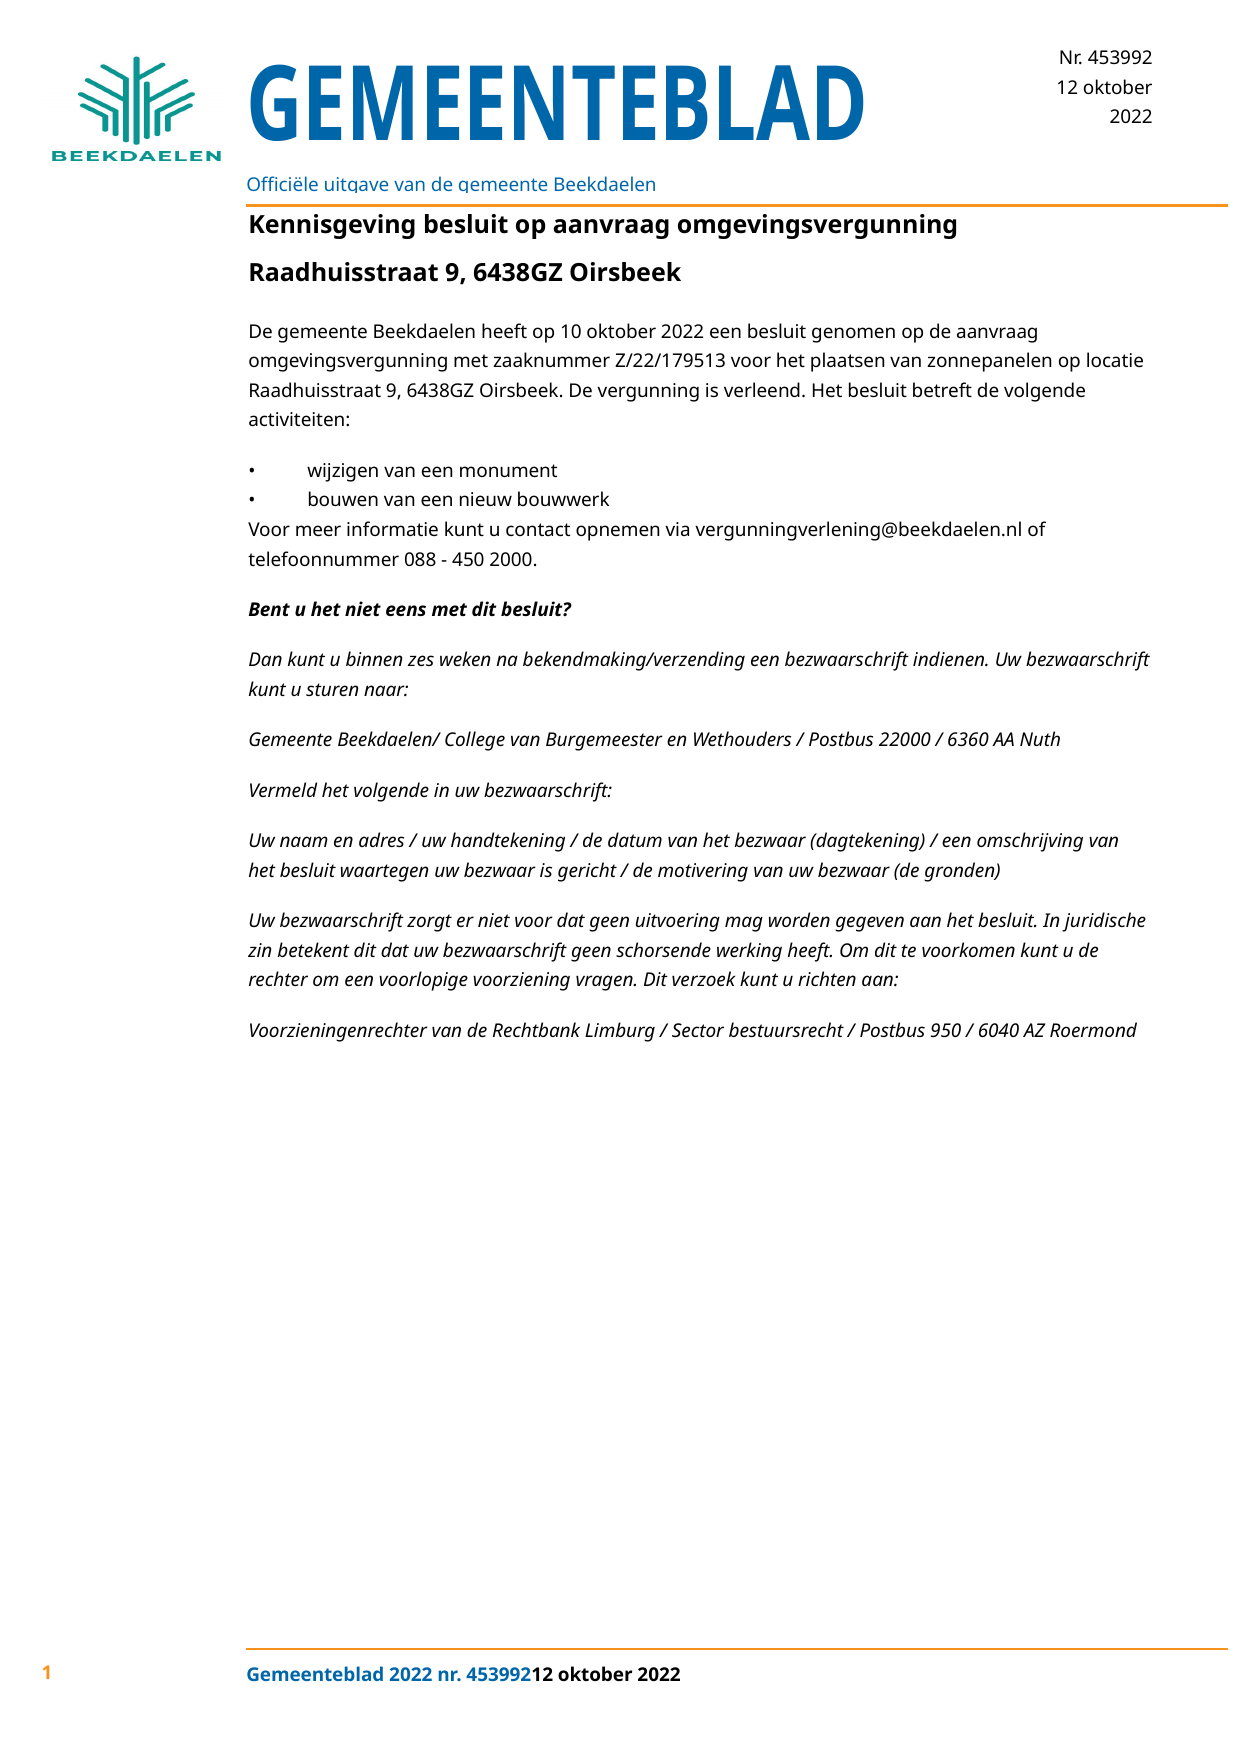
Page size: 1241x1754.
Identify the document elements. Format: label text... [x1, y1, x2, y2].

text Voorzieningenrechter van de Rechtbank Limburg / Sector bestuursrecht / Postbus 950 / 6040 AZ Roermond [248, 1017, 1152, 1043]
text Bent u het niet eens met dit besluit? [248, 596, 1152, 622]
text De gemeente Beekdaelen heeft op 10 oktober 2022 een besluit genomen op de aanvraag omgevingsvergunning met zaaknummer Z/22/179513 voor het plaatsen van zonnepanelen op locatie Raadhuisstraat 9, 6438GZ Oirsbeek. De vergunning is verleend. Het besluit betreft de volgende activiteiten: [248, 318, 1152, 432]
list bouwen van een nieuw bouwwerk [248, 487, 1152, 512]
text Uw naam en adres / uw handtekening / de datum van het bezwaar (dagtekening) / een omschrijving van het besluit waartegen uw bezwaar is gericht / de motivering van uw bezwaar (de gronden) [248, 827, 1152, 883]
text Kennisgeving besluit op aanvraag omgevingsvergunning Raadhuisstraat 9, 6438GZ Oirsbeek [248, 207, 1152, 288]
list wijzigen van een monument [248, 457, 1152, 483]
text Gemeente Beekdaelen/ College van Burgemeester en Wethouders / Postbus 22000 / 6360 AA Nuth [248, 727, 1152, 752]
picture [41, 47, 231, 172]
text Vermeld het volgende in uw bezwaarschrift: [248, 777, 1152, 803]
text Uw bezwaarschrift zorgt er niet voor dat geen uitvoering mag worden gegeven aan het besluit. In juridische zin betekent dit dat uw bezwaarschrift geen schorsende werking heeft. Om dit te voorkomen kunt u de rechter om een voorlopige voorziening vragen. Dit verzoek kunt u richten aan: [248, 907, 1152, 992]
text Dan kunt u binnen zes weken na bekendmaking/verzending een bezwaarschrift indienen. Uw bezwaarschrift kunt u sturen naar: [248, 647, 1152, 702]
text Voor meer informatie kunt u contact opnemen via vergunningverlening@beekdaelen.nl of telefoonnummer 088 - 450 2000. [248, 516, 1152, 572]
